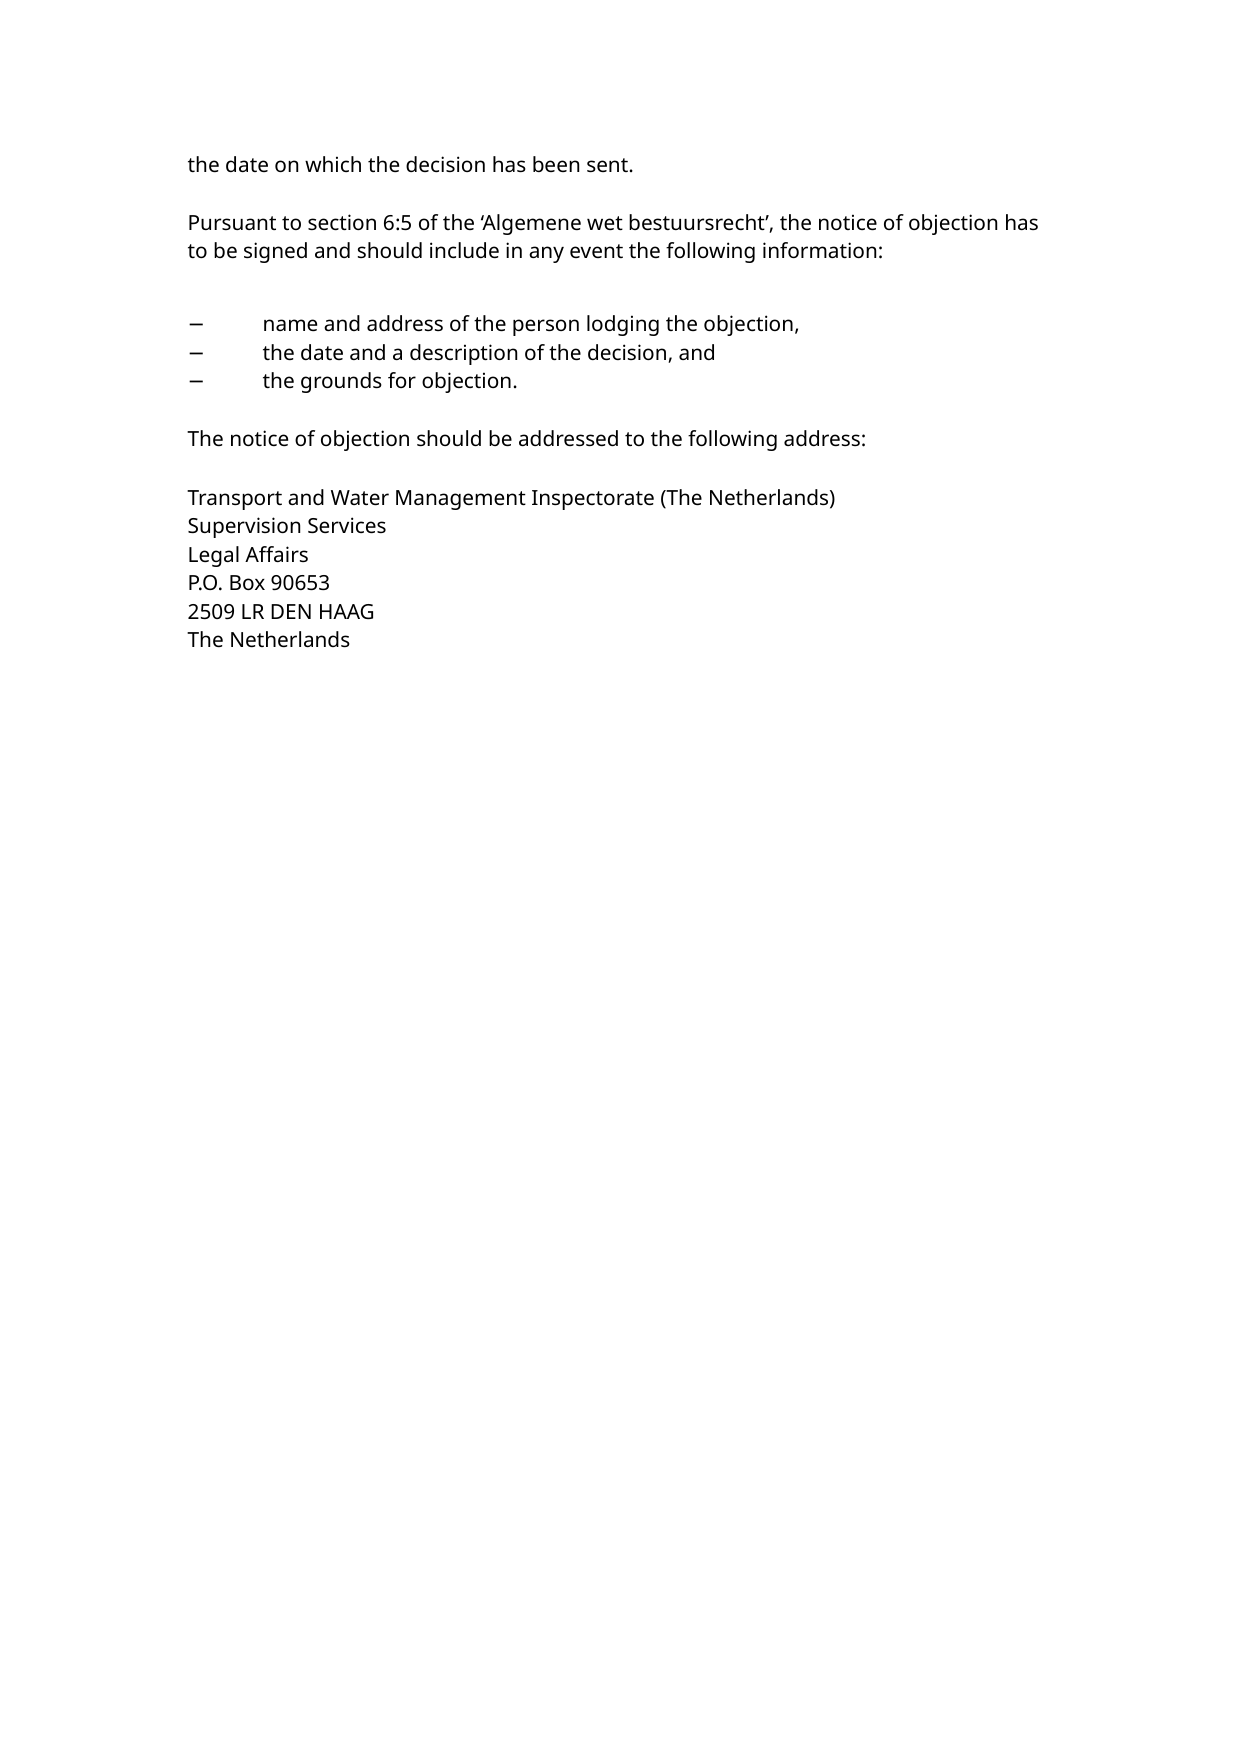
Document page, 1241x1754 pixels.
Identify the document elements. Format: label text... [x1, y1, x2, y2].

text The notice of objection should be addressed to the following address: [187, 424, 1053, 453]
text Transport and Water Management Inspectorate (The Netherlands) [187, 483, 1053, 511]
text P.O. Box 90653 [187, 568, 1053, 597]
text the date on which the decision has been sent. [187, 150, 1053, 178]
text The Netherlands [187, 625, 1053, 654]
text Supervision Services [187, 511, 1053, 540]
text Legal Affairs [187, 540, 1053, 568]
list name and address of the person lodging the objection, [187, 309, 1053, 338]
text 2509 LR DEN HAAG [187, 597, 1053, 625]
text Pursuant to section 6:5 of the ‘Algemene wet bestuursrecht’, the notice of objection has to be signed and should include in any event the following information: [187, 208, 1053, 265]
list the grounds for objection. [187, 366, 1053, 394]
list the date and a description of the decision, and [187, 338, 1053, 366]
